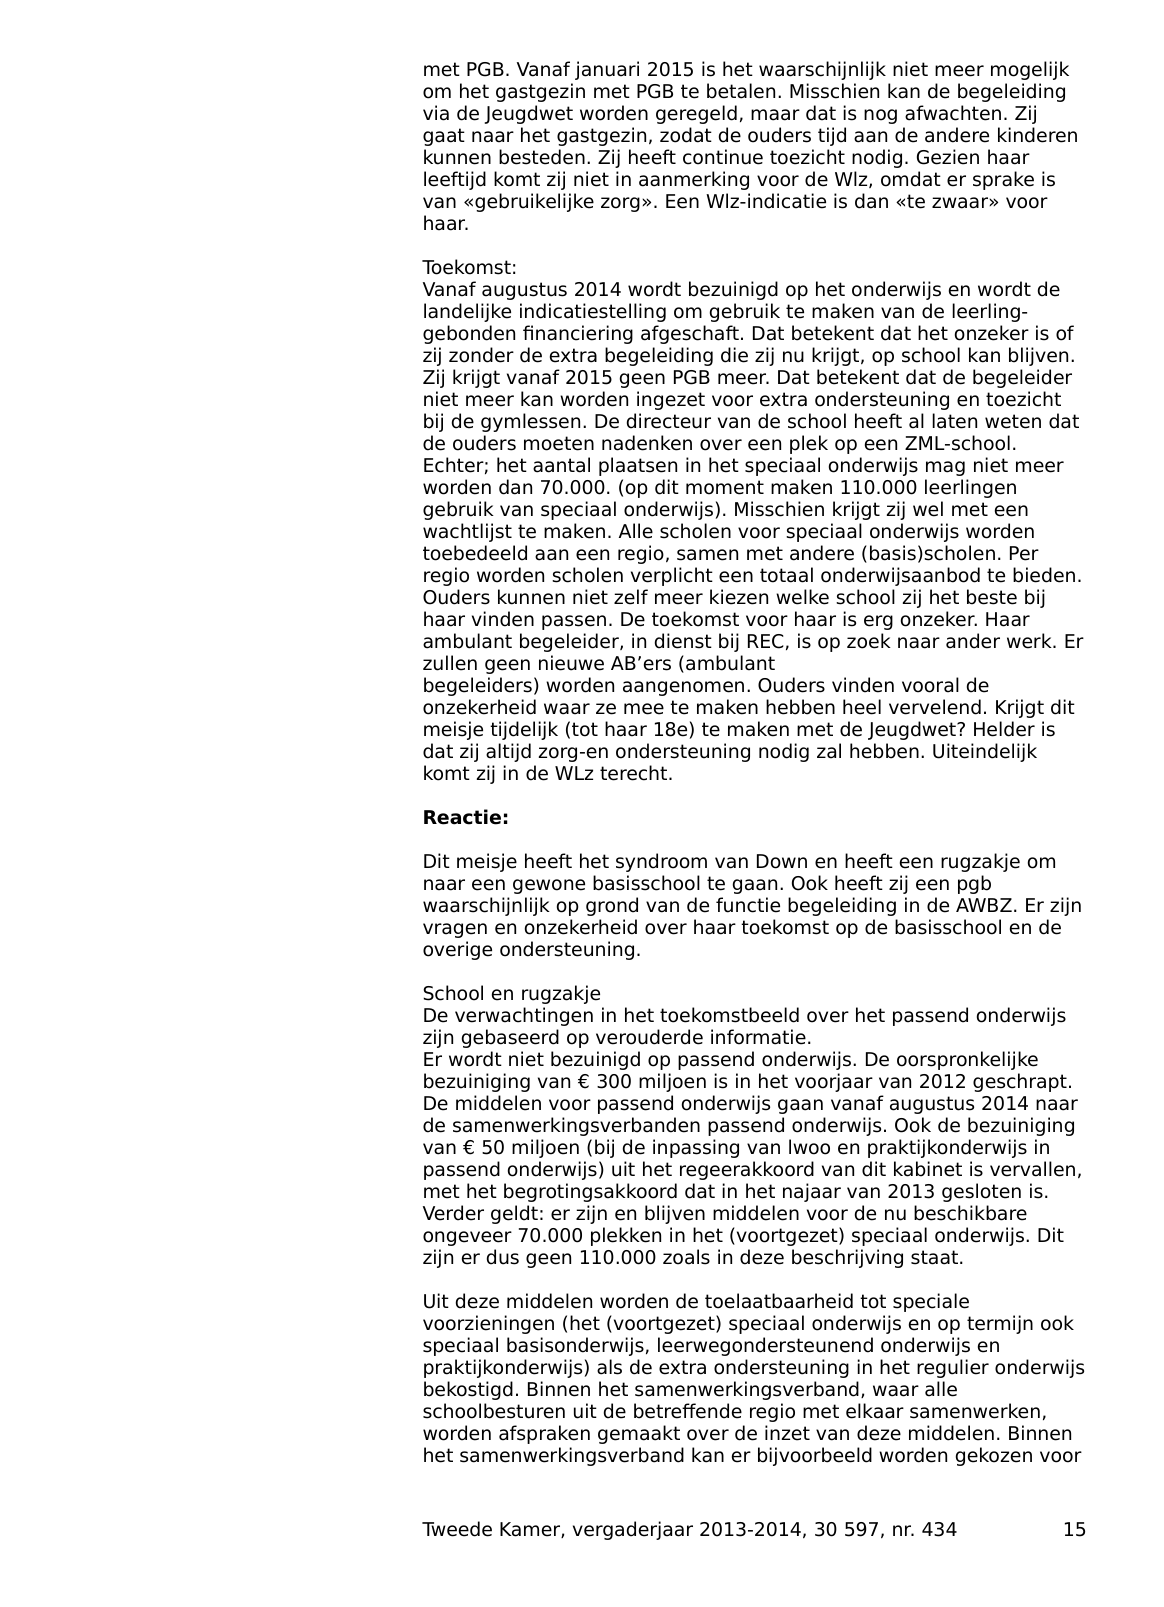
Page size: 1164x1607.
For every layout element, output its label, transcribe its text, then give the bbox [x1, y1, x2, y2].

text School en rugzakje [422, 983, 1087, 1005]
text Verder geldt: er zijn en blijven middelen voor de nu beschikbare ongeveer 70.000 plekken in het (voortgezet) speciaal onderwijs. Dit zijn er dus geen 110.000 zoals in deze beschrijving staat. [422, 1203, 1087, 1269]
text Uit deze middelen worden de toelaatbaarheid tot speciale voorzieningen (het (voortgezet) speciaal onderwijs en op termijn ook speciaal basisonderwijs, leerwegondersteunend onderwijs en praktijkonderwijs) als de extra ondersteuning in het regulier onderwijs bekostigd. Binnen het samenwerkingsverband, waar alle schoolbesturen uit de betreffende regio met elkaar samenwerken, worden afspraken gemaakt over de inzet van deze middelen. Binnen het samenwerkingsverband kan er bijvoorbeeld worden gekozen voor [422, 1291, 1087, 1467]
text Toekomst: [422, 257, 1087, 279]
text Dit meisje heeft het syndroom van Down en heeft een rugzakje om naar een gewone basisschool te gaan. Ook heeft zij een pgb waarschijnlijk op grond van de functie begeleiding in de AWBZ. Er zijn vragen en onzekerheid over haar toekomst op de basisschool en de overige ondersteuning. [422, 851, 1087, 961]
text De verwachtingen in het toekomstbeeld over het passend onderwijs zijn gebaseerd op verouderde informatie. [422, 1005, 1087, 1049]
text Er wordt niet bezuinigd op passend onderwijs. De oorspronkelijke bezuiniging van € 300 miljoen is in het voorjaar van 2012 geschrapt. De middelen voor passend onderwijs gaan vanaf augustus 2014 naar de samenwerkingsverbanden passend onderwijs. Ook de bezuiniging van € 50 miljoen (bij de inpassing van lwoo en praktijkonderwijs in passend onderwijs) uit het regeerakkoord van dit kabinet is vervallen, met het begrotingsakkoord dat in het najaar van 2013 gesloten is. [422, 1049, 1087, 1203]
text begeleiders) worden aangenomen. Ouders vinden vooral de onzekerheid waar ze mee te maken hebben heel vervelend. Krijgt dit meisje tijdelijk (tot haar 18e) te maken met de Jeugdwet? Helder is dat zij altijd zorg-en ondersteuning nodig zal hebben. Uiteindelijk komt zij in de WLz terecht. [422, 675, 1087, 784]
text met PGB. Vanaf januari 2015 is het waarschijnlijk niet meer mogelijk om het gastgezin met PGB te betalen. Misschien kan de begeleiding via de Jeugdwet worden geregeld, maar dat is nog afwachten. Zij gaat naar het gastgezin, zodat de ouders tijd aan de andere kinderen kunnen besteden. Zij heeft continue toezicht nodig. Gezien haar leeftijd komt zij niet in aanmerking voor de Wlz, omdat er sprake is van «gebruikelijke zorg». Een Wlz-indicatie is dan «te zwaar» voor haar. [422, 59, 1087, 235]
text Vanaf augustus 2014 wordt bezuinigd op het onderwijs en wordt de landelijke indicatiestelling om gebruik te maken van de leerling-gebonden financiering afgeschaft. Dat betekent dat het onzeker is of zij zonder de extra begeleiding die zij nu krijgt, op school kan blijven. Zij krijgt vanaf 2015 geen PGB meer. Dat betekent dat de begeleider niet meer kan worden ingezet voor extra ondersteuning en toezicht bij de gymlessen. De directeur van de school heeft al laten weten dat de ouders moeten nadenken over een plek op een ZML-school. Echter; het aantal plaatsen in het speciaal onderwijs mag niet meer worden dan 70.000. (op dit moment maken 110.000 leerlingen gebruik van speciaal onderwijs). Misschien krijgt zij wel met een wachtlijst te maken. Alle scholen voor speciaal onderwijs worden toebedeeld aan een regio, samen met andere (basis)scholen. Per regio worden scholen verplicht een totaal onderwijsaanbod te bieden. Ouders kunnen niet zelf meer kiezen welke school zij het beste bij haar vinden passen. De toekomst voor haar is erg onzeker. Haar ambulant begeleider, in dienst bij REC, is op zoek naar ander werk. Er zullen geen nieuwe AB’ers (ambulant [422, 279, 1087, 675]
subtitle Reactie: [422, 807, 1087, 829]
